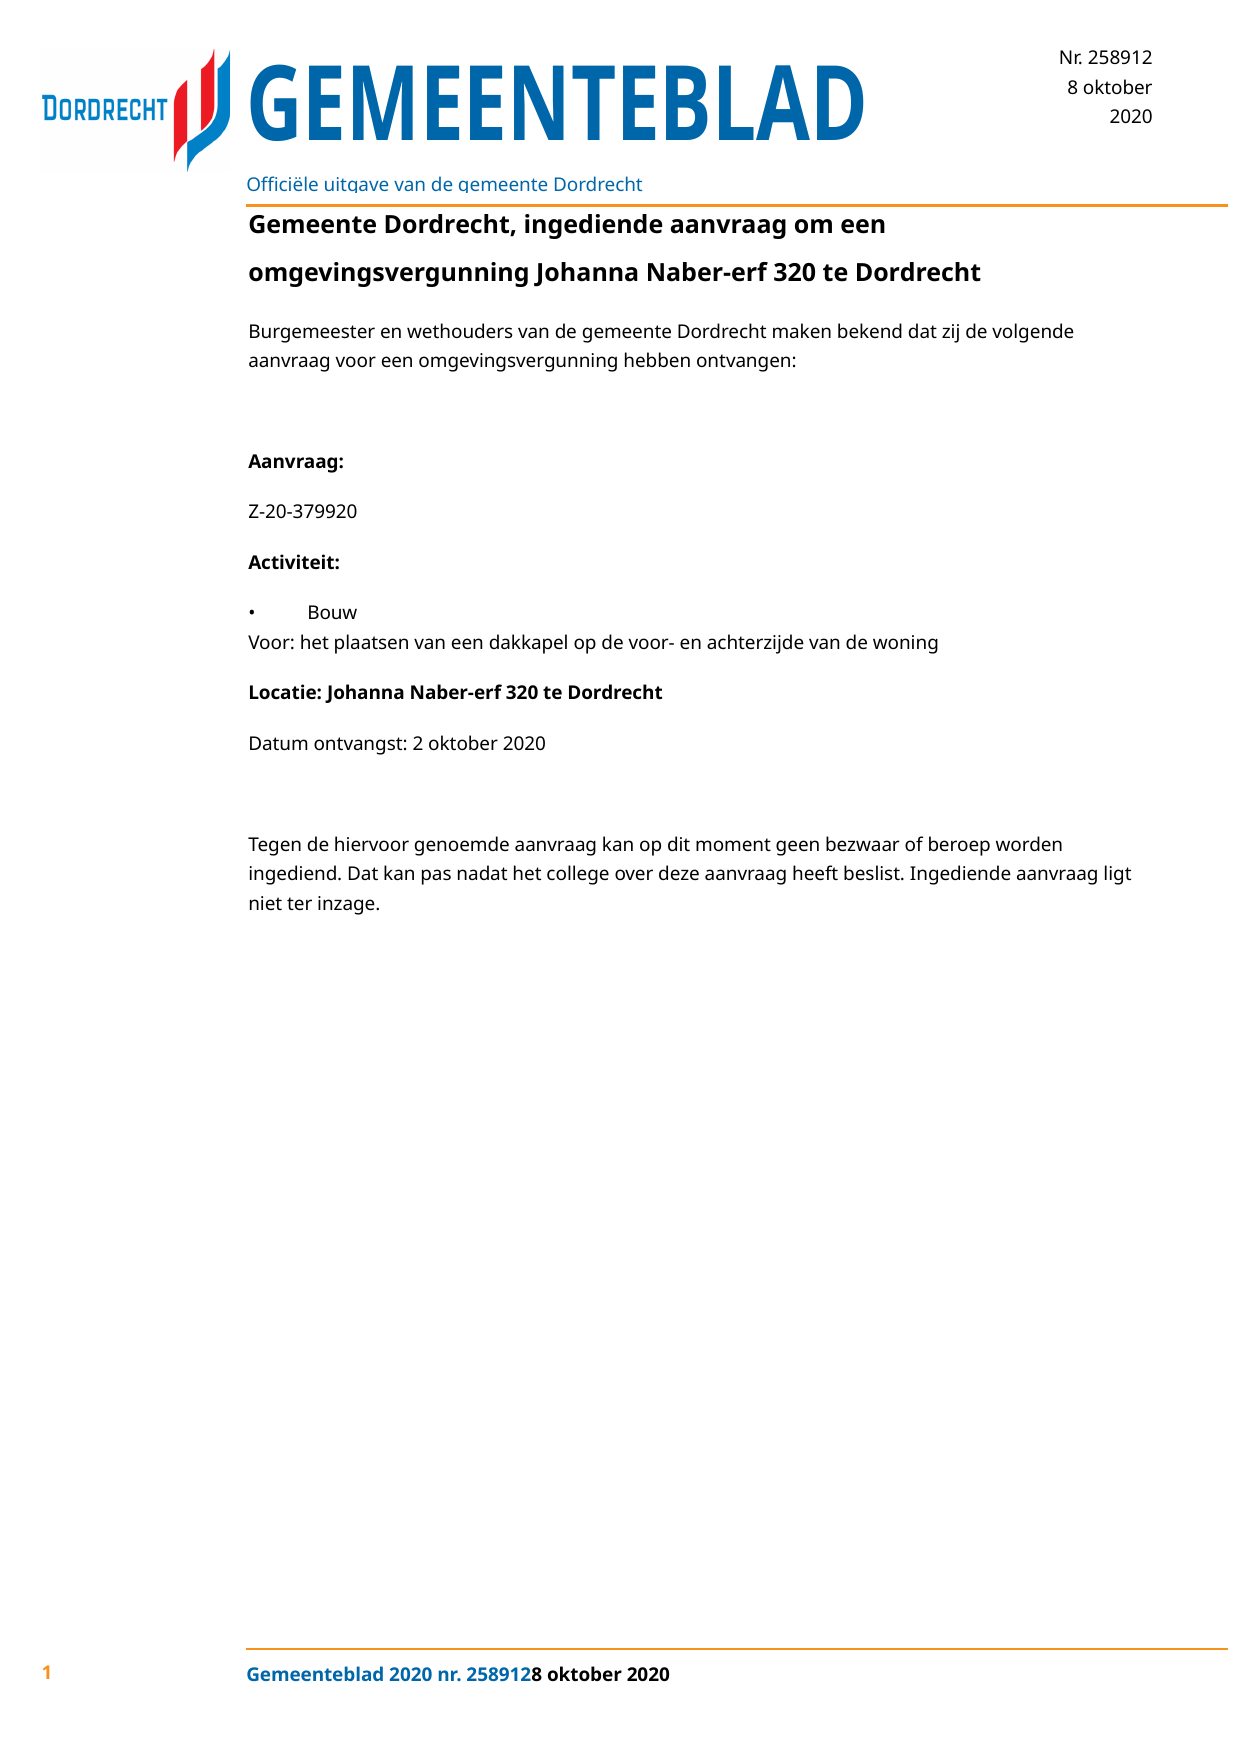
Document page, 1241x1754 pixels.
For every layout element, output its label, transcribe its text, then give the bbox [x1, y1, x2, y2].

text Gemeente Dordrecht, ingediende aanvraag om een omgevingsvergunning Johanna Naber-erf 320 te Dordrecht [248, 207, 1152, 288]
text Voor: het plaatsen van een dakkapel op de voor- en achterzijde van de woning [248, 629, 1152, 655]
text Datum ontvangst: 2 oktober 2020 [248, 730, 1152, 756]
text Activiteit: [248, 549, 1152, 575]
list Bouw [248, 599, 1152, 625]
picture [41, 47, 231, 172]
text Locatie: Johanna Naber-erf 320 te Dordrecht [248, 679, 1152, 705]
text Aanvraag: [248, 448, 1152, 474]
text Tegen de hiervoor genoemde aanvraag kan op dit moment geen bezwaar of beroep worden ingediend. Dat kan pas nadat het college over deze aanvraag heeft beslist. Ingediende aanvraag ligt niet ter inzage. [248, 831, 1152, 916]
text Burgemeester en wethouders van de gemeente Dordrecht maken bekend dat zij de volgende aanvraag voor een omgevingsvergunning hebben ontvangen: [248, 318, 1152, 373]
text Z-20-379920 [248, 499, 1152, 524]
